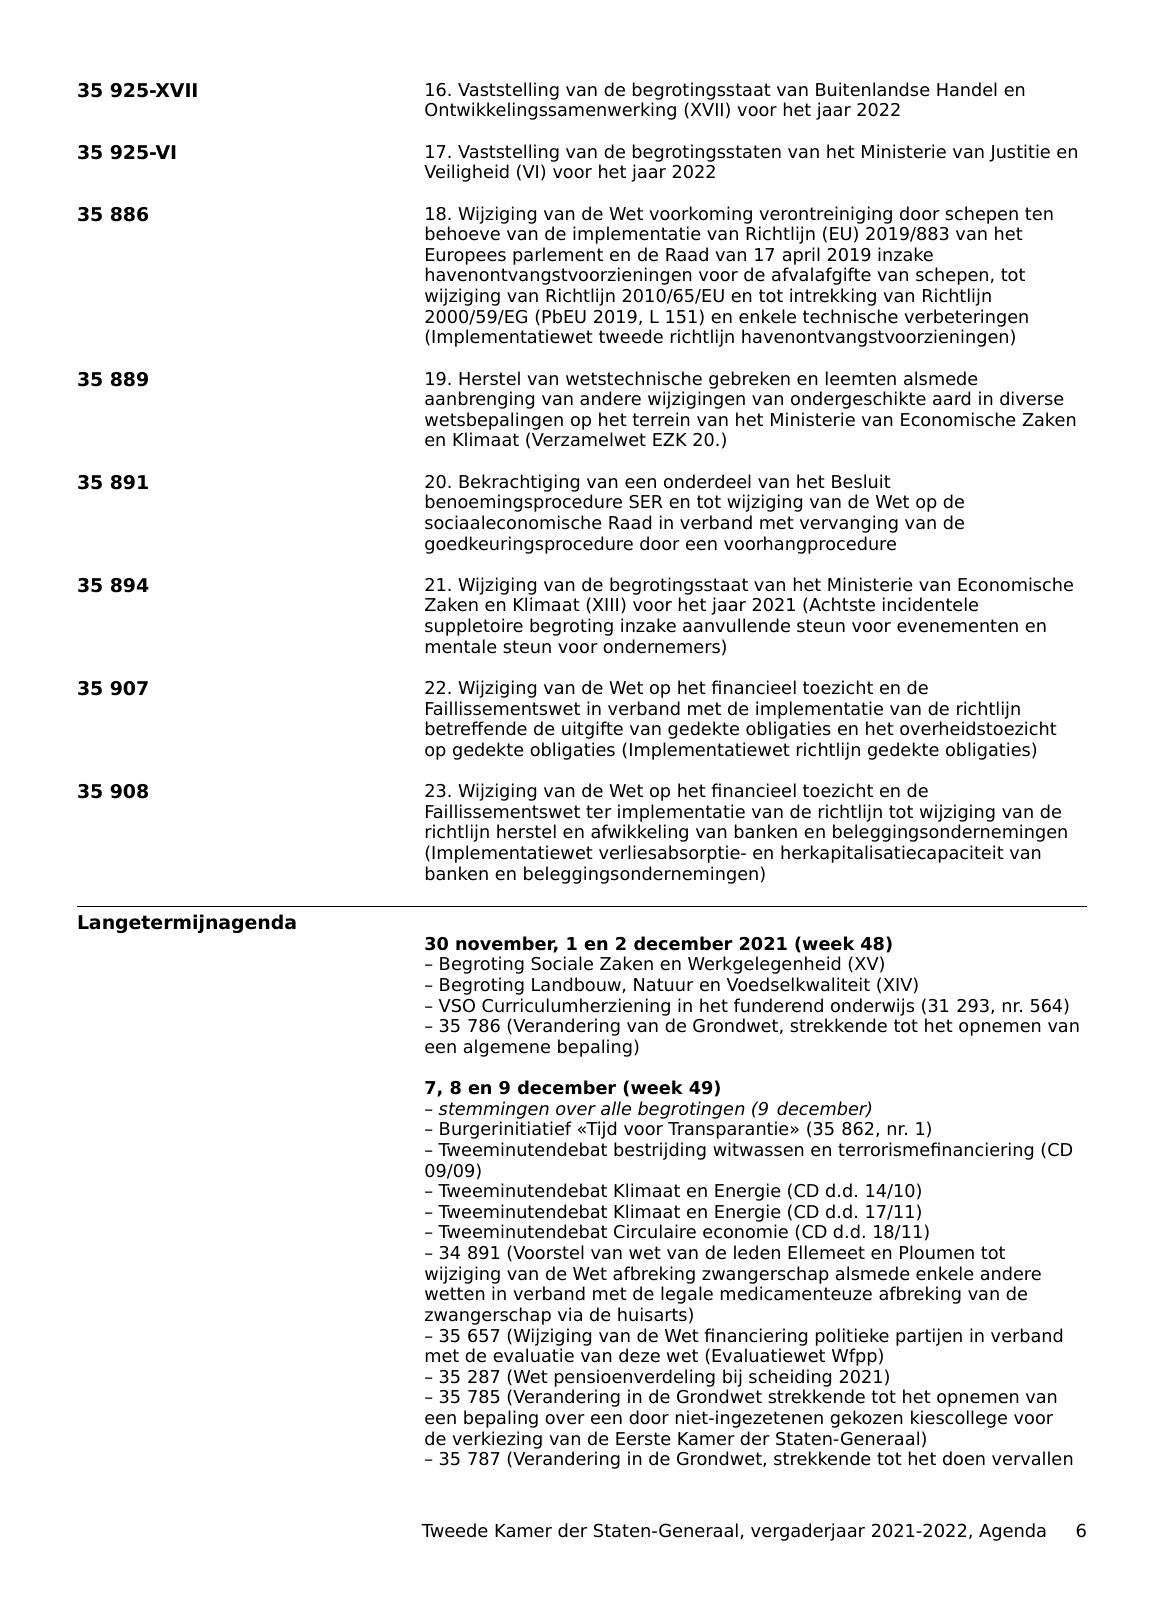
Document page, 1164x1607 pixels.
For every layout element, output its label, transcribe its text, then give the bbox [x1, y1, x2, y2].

table_header Langetermijnagenda [77, 907, 401, 934]
table_cell [401, 1202, 418, 1222]
table_cell – Burgerinitiatief «Tijd voor Transparantie» (35 862, nr. 1) [418, 1119, 1087, 1140]
table_cell [401, 1099, 418, 1119]
table_cell [418, 451, 1087, 472]
table_cell 21. Wijziging van de begrotingsstaat van het Ministerie van Economische Zaken en Klimaat (XIII) voor het jaar 2021 (Achtste incidentele suppletoire begroting inzake aanvullende steun voor evenementen en mentale steun voor ondernemers) [418, 575, 1087, 657]
table_cell [401, 1223, 418, 1243]
table_cell [401, 1016, 418, 1057]
table_header [401, 907, 418, 934]
table_cell – 35 287 (Wet pensioenverdeling bij scheiding 2021) [418, 1367, 1087, 1387]
table_cell 23. Wijziging van de Wet op het financieel toezicht en de Faillissementswet ter implementatie van de richtlijn tot wijziging van de richtlijn herstel en afwikkeling van banken en beleggingsondernemingen (Implementatiewet verliesabsorptie- en herkapitalisatiecapaciteit van banken en beleggingsondernemingen) [418, 781, 1087, 884]
table_cell 30 november, 1 en 2 december 2021 (week 48) [418, 934, 1087, 954]
table_cell [77, 348, 401, 368]
table_cell [77, 1140, 401, 1181]
table_cell [77, 1016, 401, 1057]
table_cell [77, 1243, 401, 1326]
table_cell [401, 59, 418, 80]
table_cell 20. Bekrachtiging van een onderdeel van het Besluit benoemingsprocedure SER en tot wijziging van de Wet op de sociaaleconomische Raad in verband met vervanging van de goedkeuringsprocedure door een voorhangprocedure [418, 472, 1087, 554]
table_cell [401, 183, 418, 203]
table_cell – Tweeminutendebat Circulaire economie (CD d.d. 18/11) [418, 1223, 1087, 1243]
table_cell 35 889 [77, 369, 401, 451]
table_cell [418, 183, 1087, 203]
table_cell [401, 678, 418, 760]
table_cell 35 907 [77, 678, 401, 760]
table_cell [401, 1119, 418, 1140]
table_cell – stemmingen over alle begrotingen (9 december) [418, 1099, 1087, 1119]
table_cell – 35 786 (Verandering van de Grondwet, strekkende tot het opnemen van een algemene bepaling) [418, 1016, 1087, 1057]
table_cell [401, 348, 418, 368]
table_cell [401, 554, 418, 575]
table_cell – 35 657 (Wijziging van de Wet financiering politieke partijen in verband met de evaluatie van deze wet (Evaluatiewet Wfpp) [418, 1326, 1087, 1367]
table_cell [77, 1449, 401, 1470]
table_cell [77, 996, 401, 1016]
table_header [418, 907, 1087, 934]
table_cell [77, 1099, 401, 1119]
table_cell [418, 1058, 1087, 1078]
table_cell [401, 996, 418, 1016]
table_cell [401, 121, 418, 142]
table_cell [401, 142, 418, 183]
table_cell 35 891 [77, 472, 401, 554]
table_cell [401, 934, 418, 954]
table_cell 35 925-XVII [77, 80, 401, 121]
table_cell [401, 1449, 418, 1470]
table_cell [401, 954, 418, 975]
table_cell [77, 657, 401, 678]
table_cell [401, 975, 418, 996]
table_cell [418, 348, 1087, 368]
table_cell [401, 657, 418, 678]
table_cell 35 925-VI [77, 142, 401, 183]
table_cell [401, 1367, 418, 1387]
table_cell – Begroting Landbouw, Natuur en Voedselkwaliteit (XIV) [418, 975, 1087, 996]
table_cell [77, 954, 401, 975]
table_cell [418, 554, 1087, 575]
table_cell 18. Wijziging van de Wet voorkoming verontreiniging door schepen ten behoeve van de implementatie van Richtlijn (EU) 2019/883 van het Europees parlement en de Raad van 17 april 2019 inzake havenontvangstvoorzieningen voor de afvalafgifte van schepen, tot wijziging van Richtlijn 2010/65/EU en tot intrekking van Richtlijn 2000/59/EG (PbEU 2019, L 151) en enkele technische verbeteringen (Implementatiewet tweede richtlijn havenontvangstvoorzieningen) [418, 204, 1087, 348]
table_cell [401, 204, 418, 348]
table_cell [77, 1326, 401, 1367]
table_cell [401, 1326, 418, 1367]
table_cell [418, 657, 1087, 678]
table_cell [401, 1388, 418, 1449]
table_cell [77, 59, 401, 80]
table_cell [77, 1058, 401, 1078]
table_cell 16. Vaststelling van de begrotingsstaat van Buitenlandse Handel en Ontwikkelingssamenwerking (XVII) voor het jaar 2022 [418, 80, 1087, 121]
table_cell [77, 1367, 401, 1387]
table_cell – Tweeminutendebat Klimaat en Energie (CD d.d. 17/11) [418, 1202, 1087, 1222]
table_cell 19. Herstel van wetstechnische gebreken en leemten alsmede aanbrenging van andere wijzigingen van ondergeschikte aard in diverse wetsbepalingen op het terrein van het Ministerie van Economische Zaken en Klimaat (Verzamelwet EZK 20.) [418, 369, 1087, 451]
table_cell [401, 781, 418, 884]
table_cell – Begroting Sociale Zaken en Werkgelegenheid (XV) [418, 954, 1087, 975]
table_cell 35 886 [77, 204, 401, 348]
table_cell – VSO Curriculumherziening in het funderend onderwijs (31 293, nr. 564) [418, 996, 1087, 1016]
table_cell 35 908 [77, 781, 401, 884]
table_cell – 35 785 (Verandering in de Grondwet strekkende tot het opnemen van een bepaling over een door niet-ingezetenen gekozen kiescollege voor de verkiezing van de Eerste Kamer der Staten-Generaal) [418, 1388, 1087, 1449]
table_cell [401, 575, 418, 657]
table_cell – 34 891 (Voorstel van wet van de leden Ellemeet en Ploumen tot wijziging van de Wet afbreking zwangerschap alsmede enkele andere wetten in verband met de legale medicamenteuze afbreking van de zwangerschap via de huisarts) [418, 1243, 1087, 1326]
table_cell [401, 80, 418, 121]
table_cell [401, 1078, 418, 1099]
table_cell [77, 554, 401, 575]
table_cell 22. Wijziging van de Wet op het financieel toezicht en de Faillissementswet in verband met de implementatie van de richtlijn betreffende de uitgifte van gedekte obligaties en het overheidstoezicht op gedekte obligaties (Implementatiewet richtlijn gedekte obligaties) [418, 678, 1087, 760]
table_cell 35 894 [77, 575, 401, 657]
table_cell [77, 760, 401, 781]
table_cell [401, 1243, 418, 1326]
table_cell [77, 1223, 401, 1243]
table_cell [77, 1078, 401, 1099]
table_cell [401, 1181, 418, 1202]
table_cell [77, 1202, 401, 1222]
table_cell 7, 8 en 9 december (week 49) [418, 1078, 1087, 1099]
table_cell [401, 451, 418, 472]
table_cell [77, 1119, 401, 1140]
table_cell [401, 369, 418, 451]
table_cell [418, 760, 1087, 781]
table_cell [77, 934, 401, 954]
table_cell [401, 472, 418, 554]
table_cell [77, 1181, 401, 1202]
table_cell [77, 1388, 401, 1449]
table_cell – 35 787 (Verandering in de Grondwet, strekkende tot het doen vervallen [418, 1449, 1087, 1470]
table_cell [77, 121, 401, 142]
table_cell [401, 1058, 418, 1078]
table_cell [401, 760, 418, 781]
table_cell [77, 183, 401, 203]
table_cell 17. Vaststelling van de begrotingsstaten van het Ministerie van Justitie en Veiligheid (VI) voor het jaar 2022 [418, 142, 1087, 183]
table_cell [418, 121, 1087, 142]
table_cell [401, 1140, 418, 1181]
table_cell [418, 59, 1087, 80]
table_cell – Tweeminutendebat Klimaat en Energie (CD d.d. 14/10) [418, 1181, 1087, 1202]
table_cell – Tweeminutendebat bestrijding witwassen en terrorismefinanciering (CD 09/09) [418, 1140, 1087, 1181]
table_cell [77, 451, 401, 472]
table_cell [77, 975, 401, 996]
